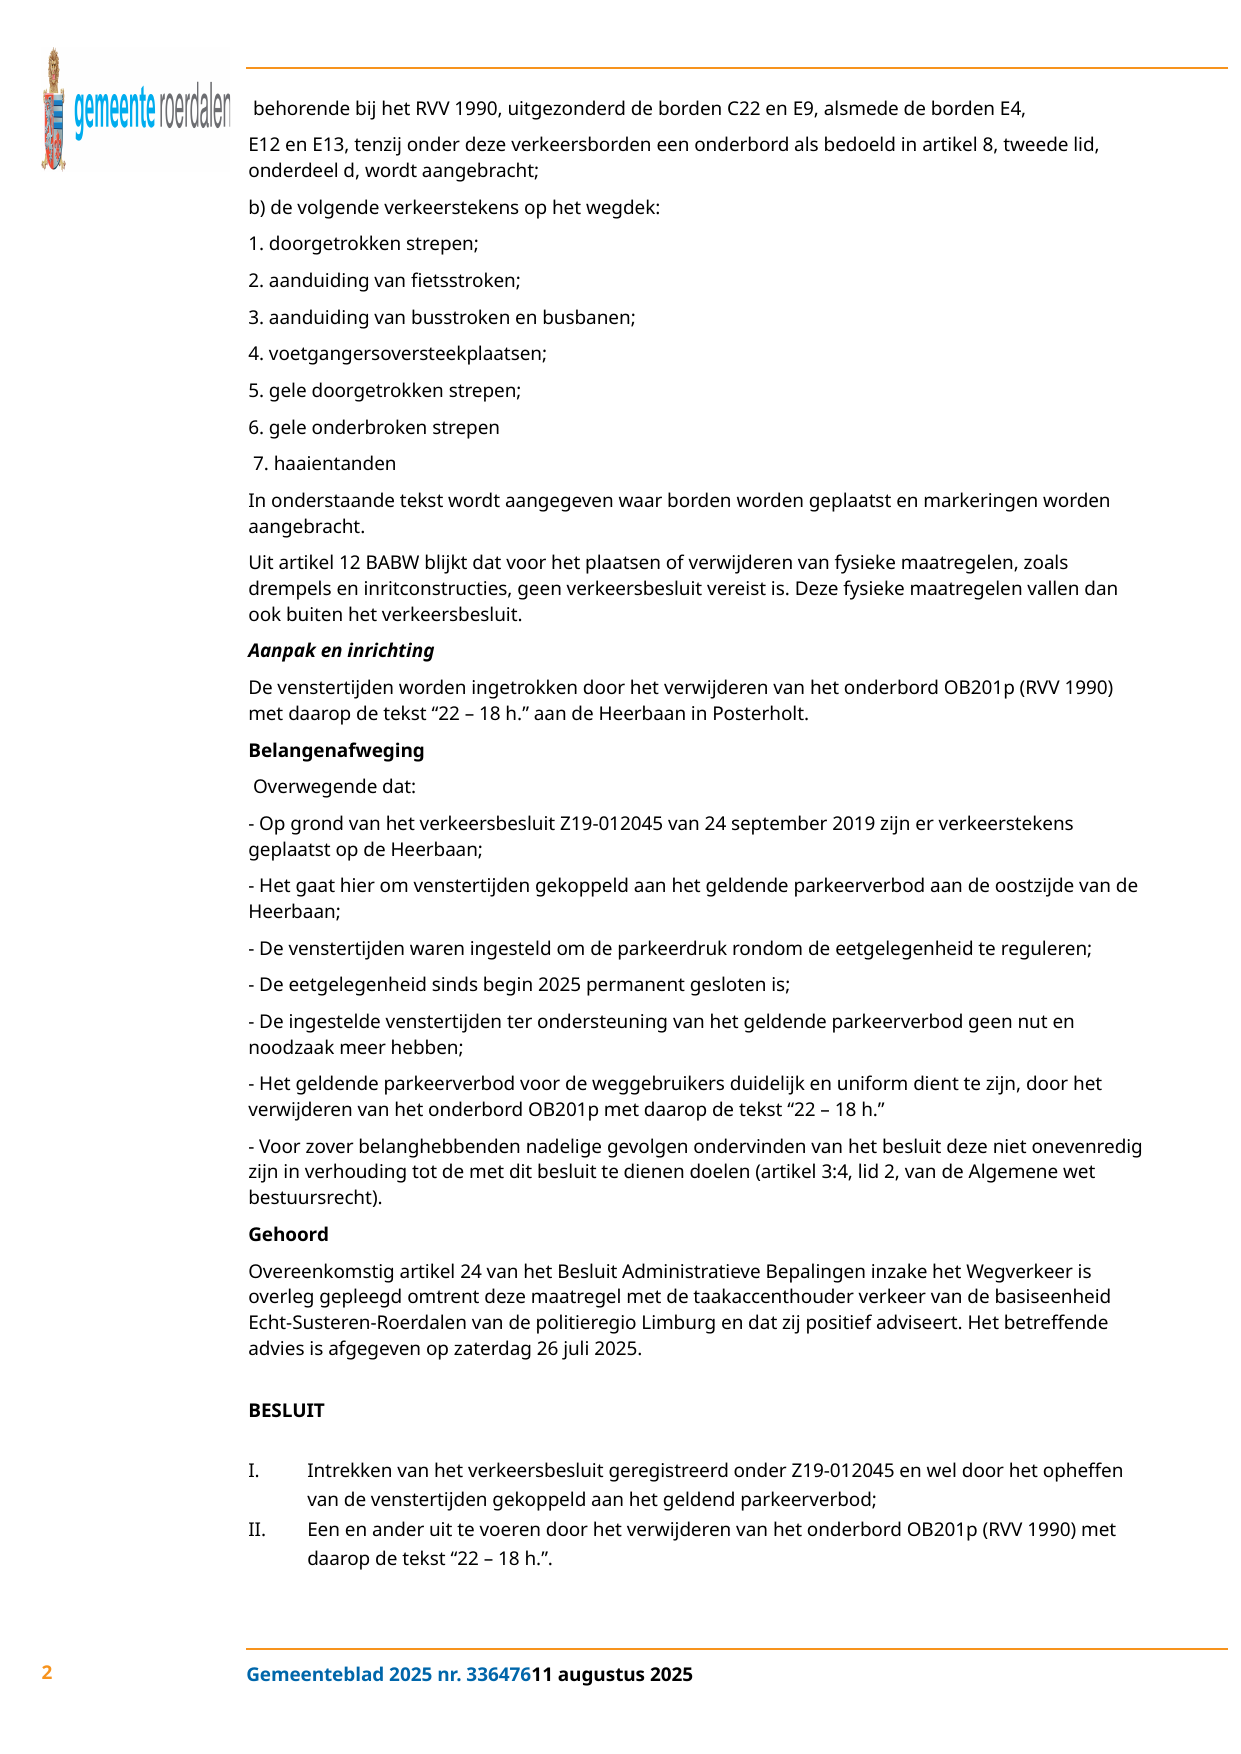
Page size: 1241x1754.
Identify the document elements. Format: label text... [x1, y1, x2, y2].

text - Het gaat hier om venstertijden gekoppeld aan het geldende parkeerverbod aan de oostzijde van de Heerbaan; [248, 872, 1152, 924]
text - Op grond van het verkeersbesluit Z19-012045 van 24 september 2019 zijn er verkeerstekens geplaatst op de Heerbaan; [248, 810, 1152, 862]
text Overeenkomstig artikel 24 van het Besluit Administratieve Bepalingen inzake het Wegverkeer is overleg gepleegd omtrent deze maatregel met de taakaccenthouder verkeer van de basiseenheid Echt-Susteren-Roerdalen van de politieregio Limburg en dat zij positief adviseert. Het betreffende advies is afgegeven op zaterdag 26 juli 2025. [248, 1258, 1152, 1361]
text 7. haaientanden [248, 451, 1152, 476]
text Aanpak en inrichting [248, 638, 1152, 663]
text b) de volgende verkeerstekens op het wegdek: [248, 194, 1152, 219]
text - Voor zover belanghebbenden nadelige gevolgen ondervinden van het besluit deze niet onevenredig zijn in verhouding tot de met dit besluit te dienen doelen (artikel 3:4, lid 2, van de Algemene wet bestuursrecht). [248, 1133, 1152, 1210]
text 3. aanduiding van busstroken en busbanen; [248, 304, 1152, 329]
picture [41, 47, 231, 172]
text In onderstaande tekst wordt aangegeven waar borden worden geplaatst en markeringen worden aangebracht. [248, 487, 1152, 539]
text - De venstertijden waren ingesteld om de parkeerdruk rondom de eetgelegenheid te reguleren; [248, 935, 1152, 961]
text 5. gele doorgetrokken strepen; [248, 377, 1152, 403]
list Een en ander uit te voeren door het verwijderen van het onderbord OB201p (RVV 1990) met daarop de tekst “22 – 18 h.”. [248, 1516, 1152, 1571]
text 4. voetgangersoversteekplaatsen; [248, 341, 1152, 366]
text De venstertijden worden ingetrokken door het verwijderen van het onderbord OB201p (RVV 1990) met daarop de tekst “22 – 18 h.” aan de Heerbaan in Posterholt. [248, 674, 1152, 726]
text - Het geldende parkeerverbod voor de weggebruikers duidelijk en uniform dient te zijn, door het verwijderen van het onderbord OB201p met daarop de tekst “22 – 18 h.” [248, 1071, 1152, 1122]
text - De ingestelde venstertijden ter ondersteuning van het geldende parkeerverbod geen nut en noodzaak meer hebben; [248, 1008, 1152, 1060]
text behorende bij het RVV 1990, uitgezonderd de borden C22 en E9, alsmede de borden E4, [248, 95, 1152, 121]
text - De eetgelegenheid sinds begin 2025 permanent gesloten is; [248, 972, 1152, 997]
text Belangenafweging [248, 737, 1152, 762]
list Intrekken van het verkeersbesluit geregistreerd onder Z19-012045 en wel door het opheffen van de venstertijden gekoppeld aan het geldend parkeerverbod; [248, 1457, 1152, 1512]
text E12 en E13, tenzij onder deze verkeersborden een onderbord als bedoeld in artikel 8, tweede lid, onderdeel d, wordt aangebracht; [248, 131, 1152, 183]
text Uit artikel 12 BABW blijkt dat voor het plaatsen of verwijderen van fysieke maatregelen, zoals drempels en inritconstructies, geen verkeersbesluit vereist is. Deze fysieke maatregelen vallen dan ook buiten het verkeersbesluit. [248, 549, 1152, 627]
text BESLUIT [248, 1398, 1152, 1423]
text Gehoord [248, 1221, 1152, 1247]
text 6. gele onderbroken strepen [248, 414, 1152, 439]
text 1. doorgetrokken strepen; [248, 231, 1152, 256]
text 2. aanduiding van fietsstroken; [248, 267, 1152, 293]
text Overwegende dat: [248, 773, 1152, 799]
